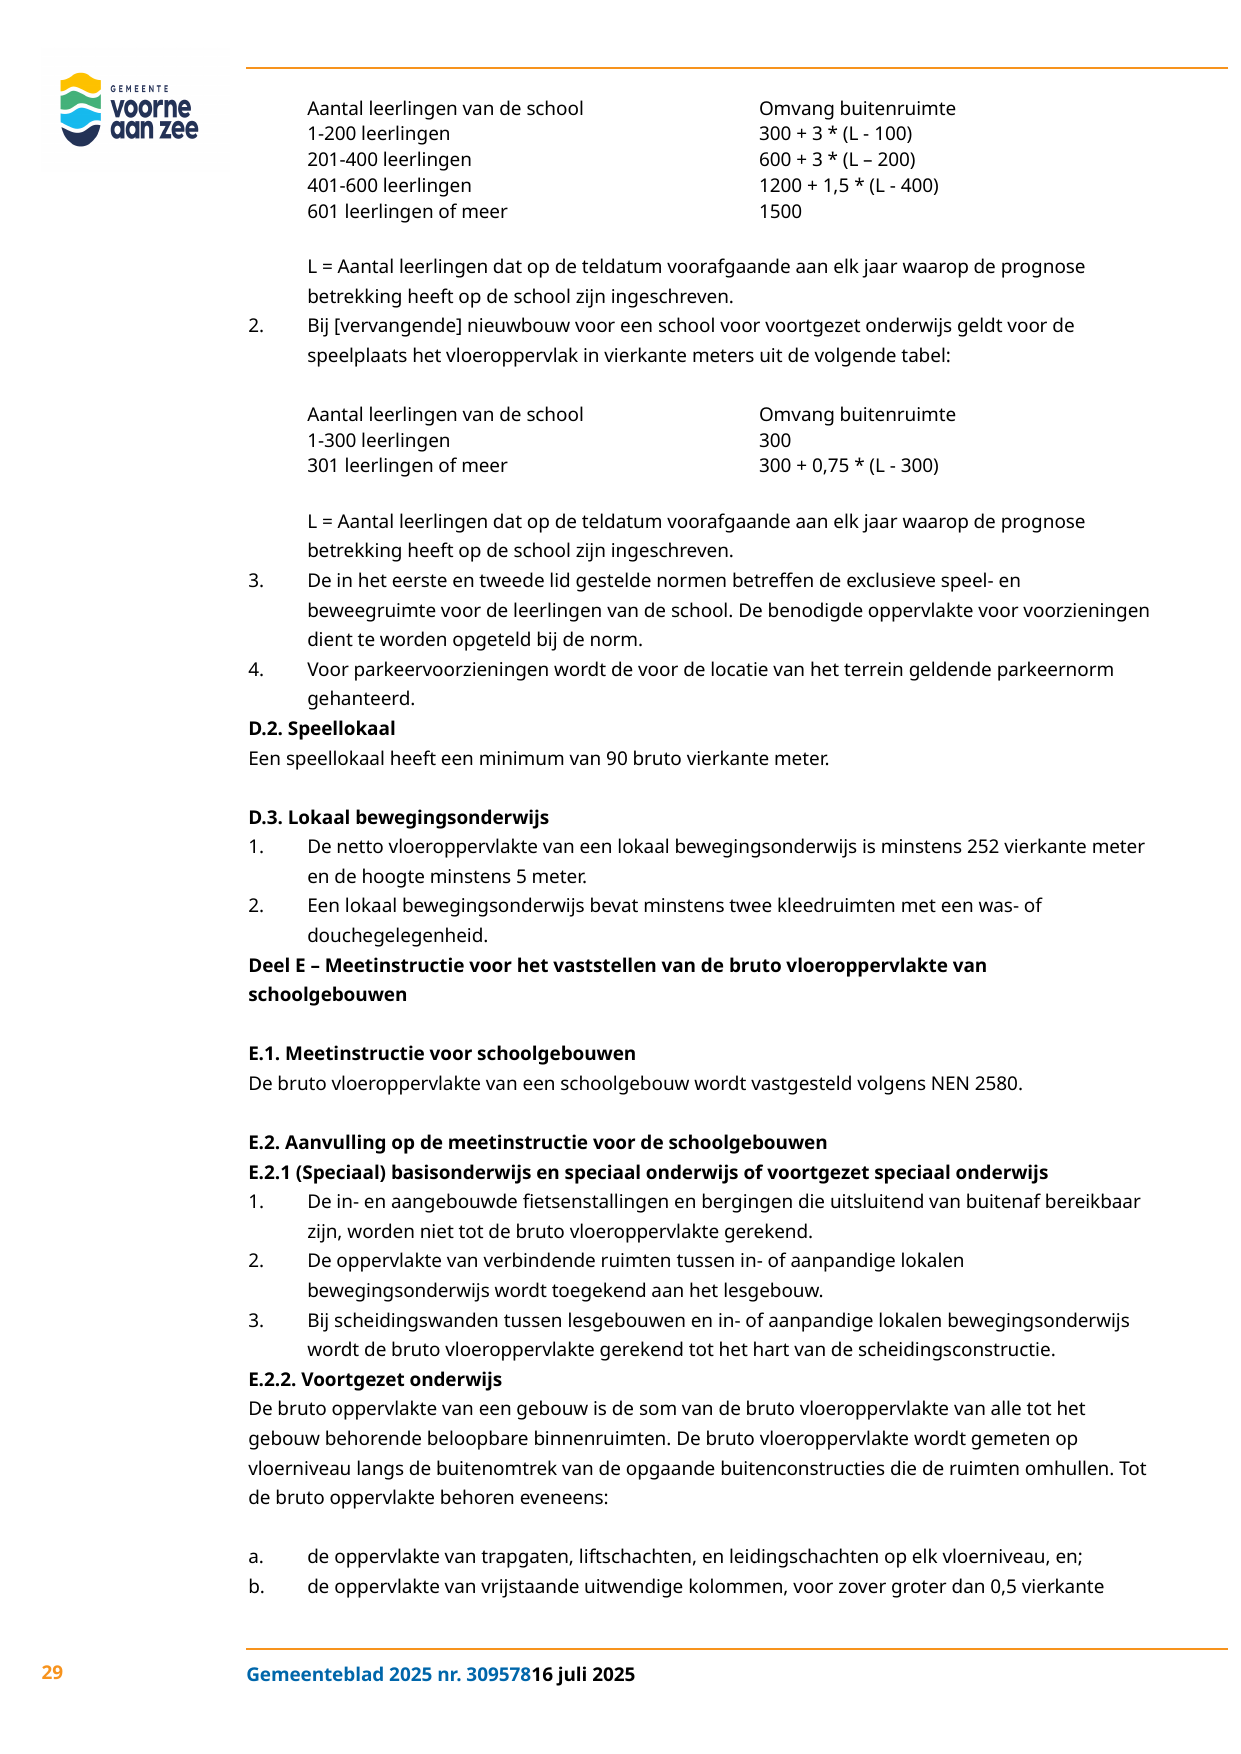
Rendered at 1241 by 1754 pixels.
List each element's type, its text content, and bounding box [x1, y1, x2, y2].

table_cell 401-600 leerlingen [307, 172, 759, 198]
table_cell 600 + 3 * (L – 200) [759, 146, 1211, 172]
table_cell 1500 [759, 198, 1211, 223]
text E.2.2. Voortgezet onderwijs [248, 1366, 1152, 1392]
list L = Aantal leerlingen dat op de teldatum voorafgaande aan elk jaar waarop de prognose betrekking heeft op de school zijn ingeschreven. [248, 508, 1152, 563]
table_cell 301 leerlingen of meer [307, 453, 759, 478]
table_cell 1200 + 1,5 * (L - 400) [759, 172, 1211, 198]
list De in het eerste en tweede lid gestelde normen betreffen de exclusieve speel- en beweegruimte voor de leerlingen van de school. De benodigde oppervlakte voor voorzieningen dient te worden opgeteld bij de norm. [248, 567, 1152, 652]
table_header Aantal leerlingen van de school [307, 95, 759, 121]
text D.3. Lokaal bewegingsonderwijs [248, 804, 1152, 830]
table_header Omvang buitenruimte [759, 401, 1211, 427]
list Een lokaal bewegingsonderwijs bevat minstens twee kleedruimten met een was- of douchegelegenheid. [248, 893, 1152, 948]
text E.2. Aanvulling op de meetinstructie voor de schoolgebouwen [248, 1129, 1152, 1155]
picture [41, 47, 231, 172]
text De bruto oppervlakte van een gebouw is de som van de bruto vloeroppervlakte van alle tot het gebouw behorende beloopbare binnenruimten. De bruto vloeroppervlakte wordt gemeten op vloerniveau langs de buitenomtrek van de opgaande buitenconstructies die de ruimten omhullen. Tot de bruto oppervlakte behoren eveneens: [248, 1396, 1152, 1510]
list De in- en aangebouwde fietsenstallingen en bergingen die uitsluitend van buitenaf bereikbaar zijn, worden niet tot de bruto vloeroppervlakte gerekend. [248, 1188, 1152, 1244]
table_cell 300 + 0,75 * (L - 300) [759, 453, 1211, 478]
table_header Aantal leerlingen van de school [307, 401, 759, 427]
list De oppervlakte van verbindende ruimten tussen in- of aanpandige lokalen bewegingsonderwijs wordt toegekend aan het lesgebouw. [248, 1248, 1152, 1303]
text D.2. Speellokaal [248, 715, 1152, 741]
list de oppervlakte van vrijstaande uitwendige kolommen, voor zover groter dan 0,5 vierkante [248, 1573, 1152, 1599]
table_cell 1-300 leerlingen [307, 427, 759, 453]
text De bruto vloeroppervlakte van een schoolgebouw wordt vastgesteld volgens NEN 2580. [248, 1070, 1152, 1096]
list Bij [vervangende] nieuwbouw voor een school voor voortgezet onderwijs geldt voor de speelplaats het vloeroppervlak in vierkante meters uit de volgende tabel: [248, 312, 1152, 368]
text E.2.1 (Speciaal) basisonderwijs en speciaal onderwijs of voortgezet speciaal onderwijs [248, 1159, 1152, 1185]
text Een speellokaal heeft een minimum van 90 bruto vierkante meter. [248, 745, 1152, 771]
table_cell 1-200 leerlingen [307, 121, 759, 146]
list De netto vloeroppervlakte van een lokaal bewegingsonderwijs is minstens 252 vierkante meter en de hoogte minstens 5 meter. [248, 833, 1152, 889]
table_cell 601 leerlingen of meer [307, 198, 759, 223]
table_header Omvang buitenruimte [759, 95, 1211, 121]
list L = Aantal leerlingen dat op de teldatum voorafgaande aan elk jaar waarop de prognose betrekking heeft op de school zijn ingeschreven. [248, 253, 1152, 308]
list Bij scheidingswanden tussen lesgebouwen en in- of aanpandige lokalen bewegingsonderwijs wordt de bruto vloeroppervlakte gerekend tot het hart van de scheidingsconstructie. [248, 1307, 1152, 1362]
text Deel E – Meetinstructie voor het vaststellen van de bruto vloeroppervlakte van schoolgebouwen [248, 952, 1152, 1007]
list Voor parkeervoorzieningen wordt de voor de locatie van het terrein geldende parkeernorm gehanteerd. [248, 656, 1152, 711]
table_cell 201-400 leerlingen [307, 146, 759, 172]
text E.1. Meetinstructie voor schoolgebouwen [248, 1041, 1152, 1066]
list de oppervlakte van trapgaten, liftschachten, en leidingschachten op elk vloerniveau, en; [248, 1543, 1152, 1569]
table_cell 300 [759, 427, 1211, 453]
table_cell 300 + 3 * (L - 100) [759, 121, 1211, 146]
